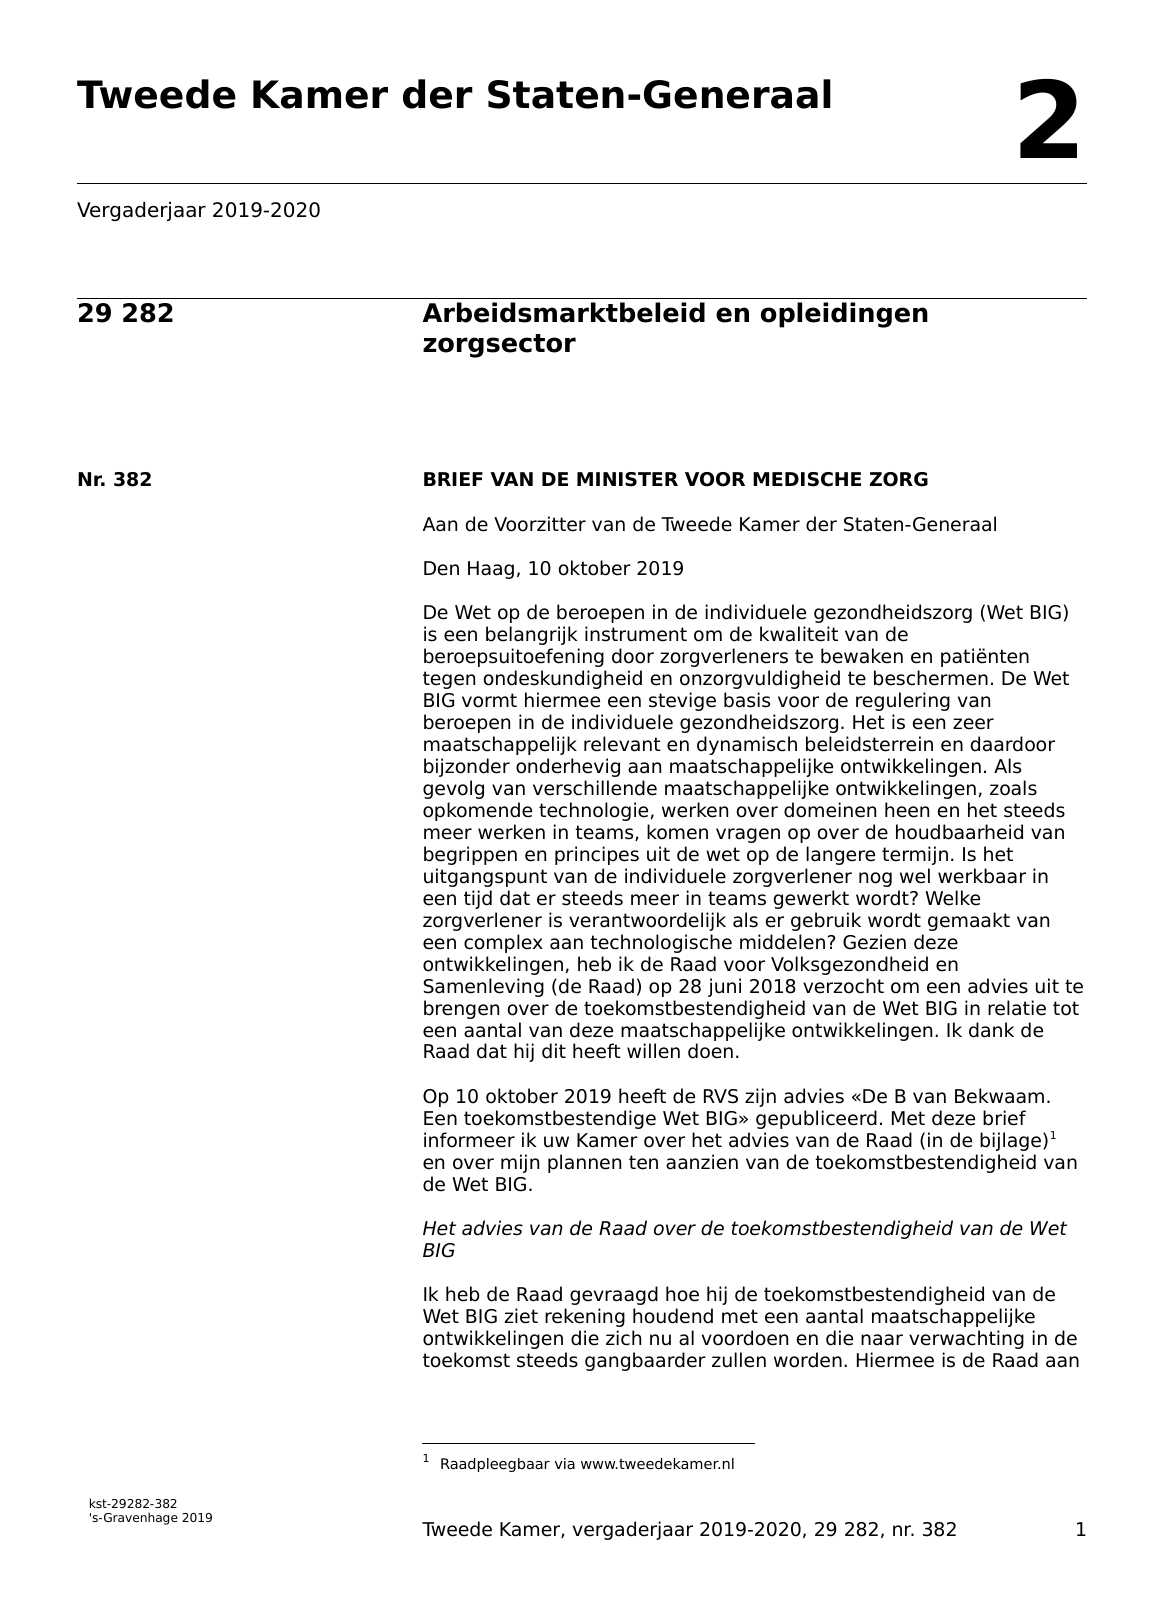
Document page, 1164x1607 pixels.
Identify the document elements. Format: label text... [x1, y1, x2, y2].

text Den Haag, 10 oktober 2019 [422, 558, 1087, 580]
subtitle Het advies van de Raad over de toekomstbestendigheid van de Wet BIG [422, 1218, 1087, 1262]
subtitle Nr. 382 BRIEF VAN DE MINISTER VOOR MEDISCHE ZORG [77, 469, 1087, 491]
subtitle 29 282 Arbeidsmarktbeleid en opleidingen zorgsector [77, 299, 1087, 358]
text Raadpleegbaar via www.tweedekamer.nl [422, 1452, 1087, 1474]
table_header 2 [886, 59, 1087, 183]
text Ik heb de Raad gevraagd hoe hij de toekomstbestendigheid van de Wet BIG ziet rekening houdend met een aantal maatschappelijke ontwikkelingen die zich nu al voordoen en die naar verwachting in de toekomst steeds gangbaarder zullen worden. Hiermee is de Raad aan [422, 1284, 1087, 1372]
text Op 10 oktober 2019 heeft de RVS zijn advies «De B van Bekwaam. Een toekomstbestendige Wet BIG» gepubliceerd. Met deze brief informeer ik uw Kamer over het advies van de Raad (in de bijlage) en over mijn plannen ten aanzien van de toekomstbestendigheid van de Wet BIG. [422, 1086, 1087, 1196]
text De Wet op de beroepen in de individuele gezondheidszorg (Wet BIG) is een belangrijk instrument om de kwaliteit van de beroepsuitoefening door zorgverleners te bewaken en patiënten tegen ondeskundigheid en onzorgvuldigheid te beschermen. De Wet BIG vormt hiermee een stevige basis voor de regulering van beroepen in de individuele gezondheidszorg. Het is een zeer maatschappelijk relevant en dynamisch beleidsterrein en daardoor bijzonder onderhevig aan maatschappelijke ontwikkelingen. Als gevolg van verschillende maatschappelijke ontwikkelingen, zoals opkomende technologie, werken over domeinen heen en het steeds meer werken in teams, komen vragen op over de houdbaarheid van begrippen en principes uit de wet op de langere termijn. Is het uitgangspunt van de individuele zorgverlener nog wel werkbaar in een tijd dat er steeds meer in teams gewerkt wordt? Welke zorgverlener is verantwoordelijk als er gebruik wordt gemaakt van een complex aan technologische middelen? Gezien deze ontwikkelingen, heb ik de Raad voor Volksgezondheid en Samenleving (de Raad) op 28 juni 2018 verzocht om een advies uit te brengen over de toekomstbestendigheid van de Wet BIG in relatie tot een aantal van deze maatschappelijke ontwikkelingen. Ik dank de Raad dat hij dit heeft willen doen. [422, 602, 1087, 1063]
text Aan de Voorzitter van de Tweede Kamer der Staten-Generaal [422, 513, 1087, 536]
table_header Tweede Kamer der Staten-Generaal [77, 59, 886, 183]
text kst-29282-382 [88, 1497, 323, 1511]
text 's-Gravenhage 2019 [88, 1511, 323, 1525]
table_cell Vergaderjaar 2019-2020 [77, 184, 1087, 298]
